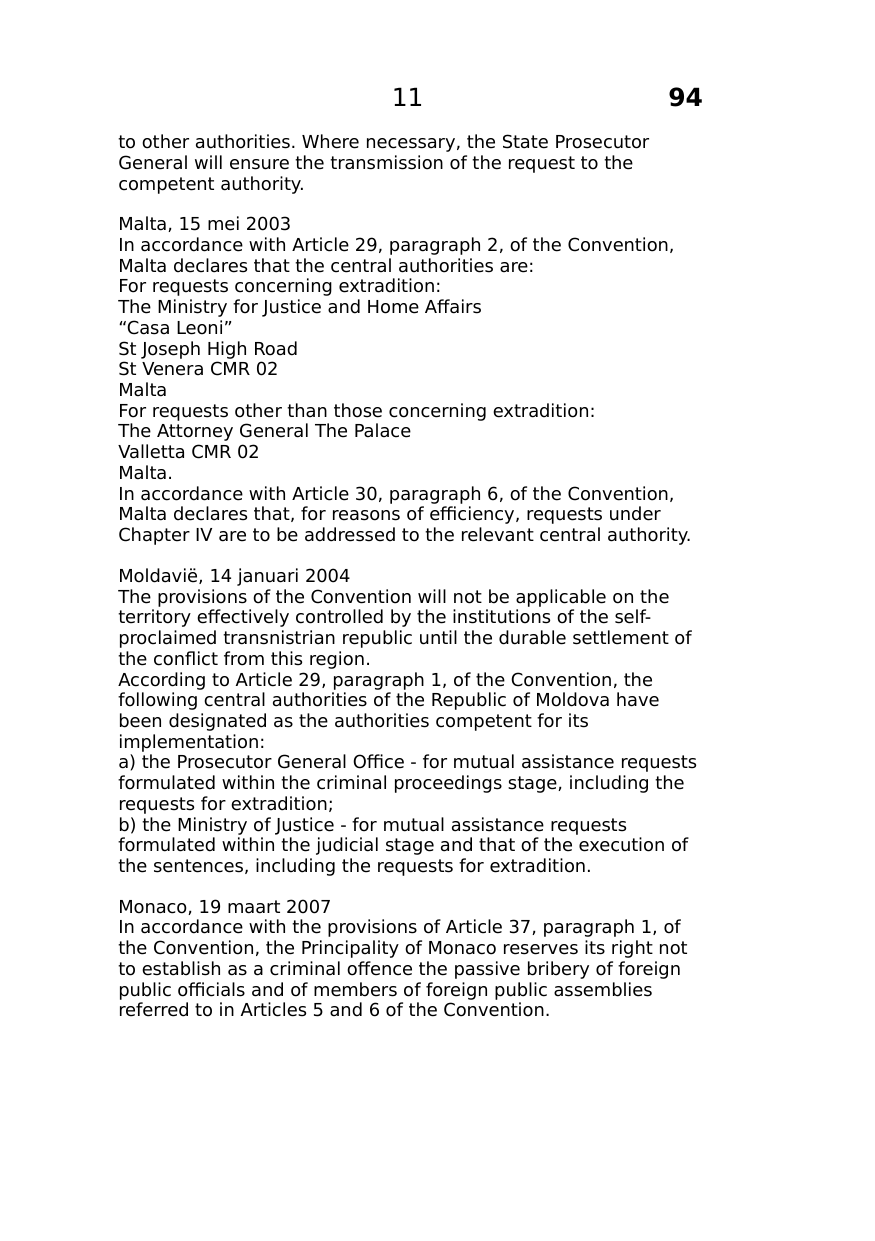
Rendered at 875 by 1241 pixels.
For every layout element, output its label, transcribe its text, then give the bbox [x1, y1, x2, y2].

text The provisions of the Convention will not be applicable on the territory effectively controlled by the institutions of the self-proclaimed transnistrian republic until the durable settlement of the conflict from this region. [118, 586, 703, 669]
text According to Article 29, paragraph 1, of the Convention, the following central authorities of the Republic of Moldova have been designated as the authorities competent for its implementation: [118, 669, 703, 752]
text to other authorities. Where necessary, the State Prosecutor General will ensure the transmission of the request to the competent authority. [118, 132, 703, 194]
text In accordance with the provisions of Article 37, paragraph 1, of the Convention, the Principality of Monaco reserves its right not to establish as a criminal offence the passive bribery of foreign public officials and of members of foreign public assemblies referred to in Articles 5 and 6 of the Convention. [118, 917, 703, 1021]
text Monaco, 19 maart 2007 [118, 897, 703, 917]
text The Attorney General The Palace [118, 421, 703, 442]
text Malta. [118, 463, 703, 483]
text Malta [118, 380, 703, 401]
text St Joseph High Road [118, 338, 703, 359]
text For requests concerning extradition: [118, 276, 703, 297]
text Malta, 15 mei 2003 [118, 214, 703, 235]
text Moldavië, 14 januari 2004 [118, 566, 703, 586]
text For requests other than those concerning extradition: [118, 401, 703, 421]
text St Venera CMR 02 [118, 359, 703, 380]
text a) the Prosecutor General Office - for mutual assistance requests formulated within the criminal proceedings stage, including the requests for extradition; [118, 752, 703, 814]
text In accordance with Article 30, paragraph 6, of the Convention, Malta declares that, for reasons of efficiency, requests under Chapter IV are to be addressed to the relevant central authority. [118, 483, 703, 546]
text b) the Ministry of Justice - for mutual assistance requests formulated within the judicial stage and that of the execution of the sentences, including the requests for extradition. [118, 814, 703, 877]
text The Ministry for Justice and Home Affairs [118, 297, 703, 318]
text “Casa Leoni” [118, 318, 703, 338]
text In accordance with Article 29, paragraph 2, of the Convention, Malta declares that the central authorities are: [118, 235, 703, 276]
text Valletta CMR 02 [118, 442, 703, 463]
